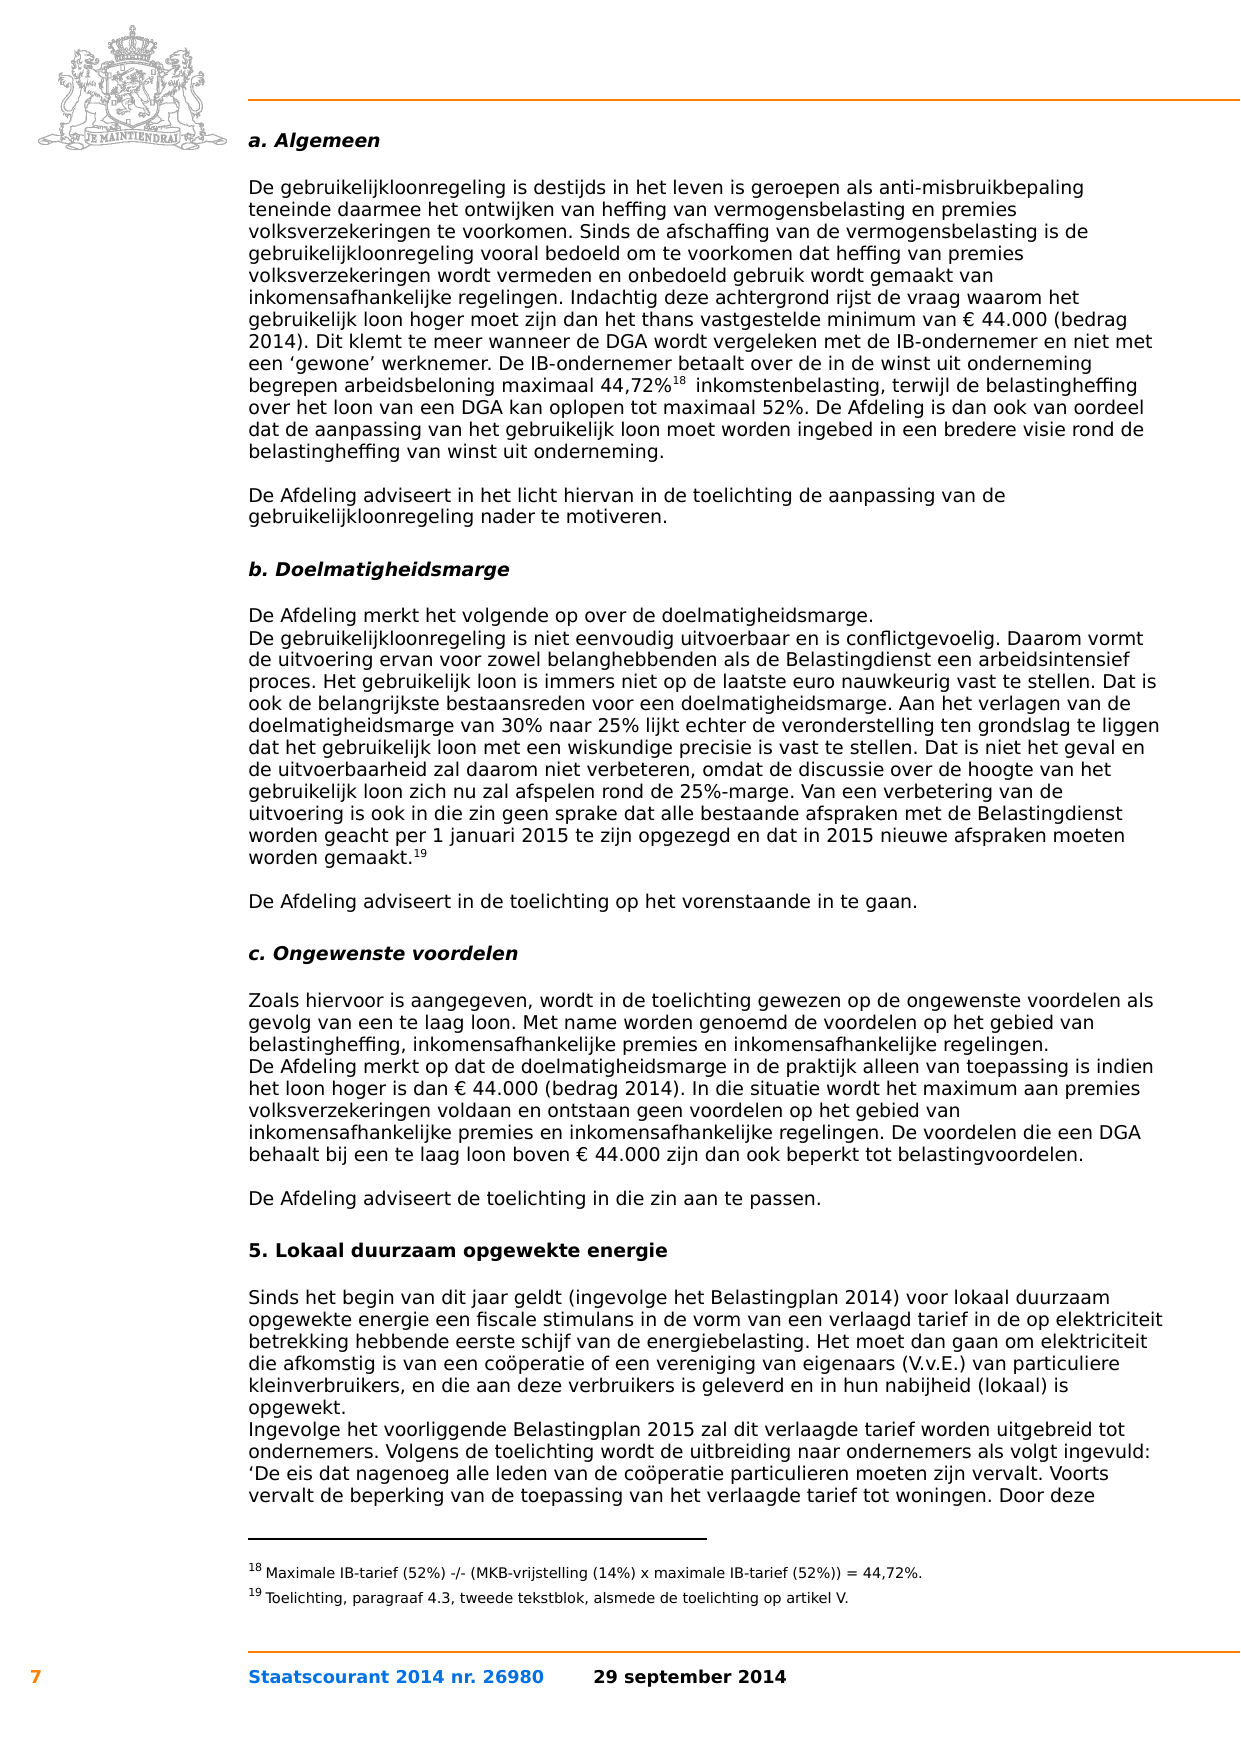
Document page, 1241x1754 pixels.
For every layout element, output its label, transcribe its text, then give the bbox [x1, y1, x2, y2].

text Zoals hiervoor is aangegeven, wordt in de toelichting gewezen op de ongewenste voordelen als gevolg van een te laag loon. Met name worden genoemd de voordelen op het gebied van belastingheffing, inkomensafhankelijke premies en inkomensafhankelijke regelingen. [248, 990, 1163, 1056]
subtitle 5. Lokaal duurzaam opgewekte energie [248, 1240, 1163, 1262]
text De Afdeling merkt het volgende op over de doelmatigheidsmarge. [248, 605, 1163, 627]
text De Afdeling adviseert in het licht hiervan in de toelichting de aanpassing van de gebruikelijkloonregeling nader te motiveren. [248, 484, 1163, 528]
text De Afdeling adviseert in de toelichting op het vorenstaande in te gaan. [248, 891, 1163, 913]
subtitle b. Doelmatigheidsmarge [248, 558, 1163, 580]
text De gebruikelijkloonregeling is niet eenvoudig uitvoerbaar en is conflictgevoelig. Daarom vormt de uitvoering ervan voor zowel belanghebbenden als de Belastingdienst een arbeidsintensief proces. Het gebruikelijk loon is immers niet op de laatste euro nauwkeurig vast te stellen. Dat is ook de belangrijkste bestaansreden voor een doelmatigheidsmarge. Aan het verlagen van de doelmatigheidsmarge van 30% naar 25% lijkt echter de veronderstelling ten grondslag te liggen dat het gebruikelijk loon met een wiskundige precisie is vast te stellen. Dat is niet het geval en de uitvoerbaarheid zal daarom niet verbeteren, omdat de discussie over de hoogte van het gebruikelijk loon zich nu zal afspelen rond de 25%-marge. Van een verbetering van de uitvoering is ook in die zin geen sprake dat alle bestaande afspraken met de Belastingdienst worden geacht per 1 januari 2015 te zijn opgezegd en dat in 2015 nieuwe afspraken moeten worden gemaakt. [248, 627, 1163, 869]
text Toelichting, paragraaf 4.3, tweede tekstblok, alsmede de toelichting op artikel V. [248, 1586, 1163, 1608]
text Maximale IB-tarief (52%) -/- (MKB-vrijstelling (14%) x maximale IB-tarief (52%)) = 44,72%. [248, 1561, 1163, 1583]
text De Afdeling adviseert de toelichting in die zin aan te passen. [248, 1188, 1163, 1210]
text Sinds het begin van dit jaar geldt (ingevolge het Belastingplan 2014) voor lokaal duurzaam opgewekte energie een fiscale stimulans in de vorm van een verlaagd tarief in de op elektriciteit betrekking hebbende eerste schijf van de energiebelasting. Het moet dan gaan om elektriciteit die afkomstig is van een coöperatie of een vereniging van eigenaars (V.v.E.) van particuliere kleinverbruikers, en die aan deze verbruikers is geleverd en in hun nabijheid (lokaal) is opgewekt. [248, 1287, 1163, 1418]
subtitle a. Algemeen [248, 130, 1163, 152]
text Ingevolge het voorliggende Belastingplan 2015 zal dit verlaagde tarief worden uitgebreid tot ondernemers. Volgens de toelichting wordt de uitbreiding naar ondernemers als volgt ingevuld: ‘De eis dat nagenoeg alle leden van de coöperatie particulieren moeten zijn vervalt. Voorts vervalt de beperking van de toepassing van het verlaagde tarief tot woningen. Door deze [248, 1418, 1163, 1506]
text De Afdeling merkt op dat de doelmatigheidsmarge in de praktijk alleen van toepassing is indien het loon hoger is dan € 44.000 (bedrag 2014). In die situatie wordt het maximum aan premies volksverzekeringen voldaan en ontstaan geen voordelen op het gebied van inkomensafhankelijke premies en inkomensafhankelijke regelingen. De voordelen die een DGA behaalt bij een te laag loon boven € 44.000 zijn dan ook beperkt tot belastingvoordelen. [248, 1056, 1163, 1166]
text De gebruikelijkloonregeling is destijds in het leven is geroepen als anti-misbruikbepaling teneinde daarmee het ontwijken van heffing van vermogensbelasting en premies volksverzekeringen te voorkomen. Sinds de afschaffing van de vermogensbelasting is de gebruikelijkloonregeling vooral bedoeld om te voorkomen dat heffing van premies volksverzekeringen wordt vermeden en onbedoeld gebruik wordt gemaakt van inkomensafhankelijke regelingen. Indachtig deze achtergrond rijst de vraag waarom het gebruikelijk loon hoger moet zijn dan het thans vastgestelde minimum van € 44.000 (bedrag 2014). Dit klemt te meer wanneer de DGA wordt vergeleken met de IB-ondernemer en niet met een ‘gewone’ werknemer. De IB-ondernemer betaalt over de in de winst uit onderneming begrepen arbeidsbeloning maximaal 44,72% inkomstenbelasting, terwijl de belastingheffing over het loon van een DGA kan oplopen tot maximaal 52%. De Afdeling is dan ook van oordeel dat de aanpassing van het gebruikelijk loon moet worden ingebed in een bredere visie rond de belastingheffing van winst uit onderneming. [248, 177, 1163, 463]
subtitle c. Ongewenste voordelen [248, 943, 1163, 965]
picture [38, 25, 227, 150]
